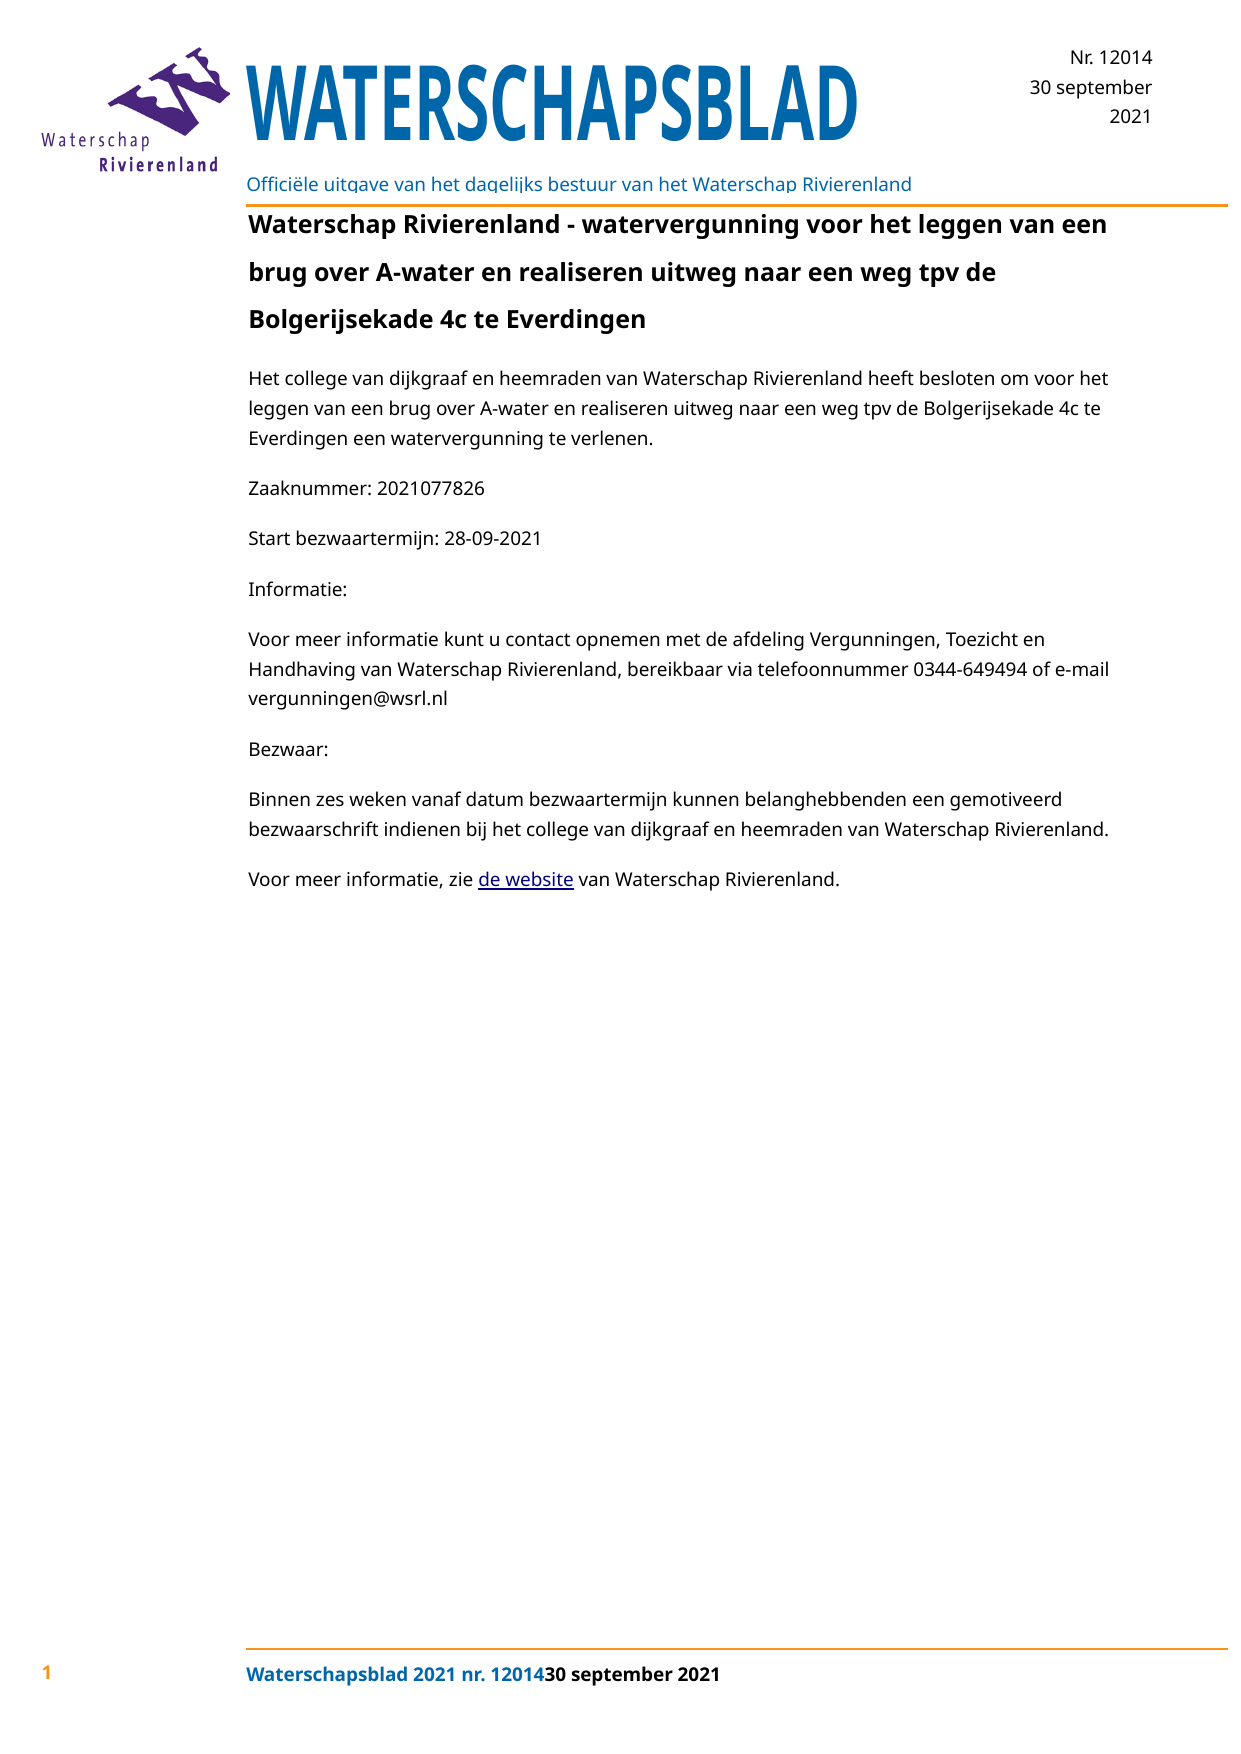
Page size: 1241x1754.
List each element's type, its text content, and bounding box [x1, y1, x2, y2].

text Voor meer informatie, zie de website van Waterschap Rivierenland. [248, 866, 1152, 892]
text Het college van dijkgraaf en heemraden van Waterschap Rivierenland heeft besloten om voor het leggen van een brug over A-water en realiseren uitweg naar een weg tpv de Bolgerijsekade 4c te Everdingen een watervergunning te verlenen. [248, 366, 1152, 450]
text Informatie: [248, 576, 1152, 602]
text Voor meer informatie kunt u contact opnemen met de afdeling Vergunningen, Toezicht en Handhaving van Waterschap Rivierenland, bereikbaar via telefoonnummer 0344-649494 of e-mail vergunningen@wsrl.nl [248, 626, 1152, 711]
text Start bezwaartermijn: 28-09-2021 [248, 526, 1152, 551]
text Binnen zes weken vanaf datum bezwaartermijn kunnen belanghebbenden een gemotiveerd bezwaarschrift indienen bij het college van dijkgraaf en heemraden van Waterschap Rivierenland. [248, 786, 1152, 842]
text Waterschap Rivierenland - watervergunning voor het leggen van een brug over A-water en realiseren uitweg naar een weg tpv de Bolgerijsekade 4c te Everdingen [248, 207, 1152, 336]
picture [41, 47, 231, 172]
text Zaaknummer: 2021077826 [248, 475, 1152, 501]
text Bezwaar: [248, 736, 1152, 762]
